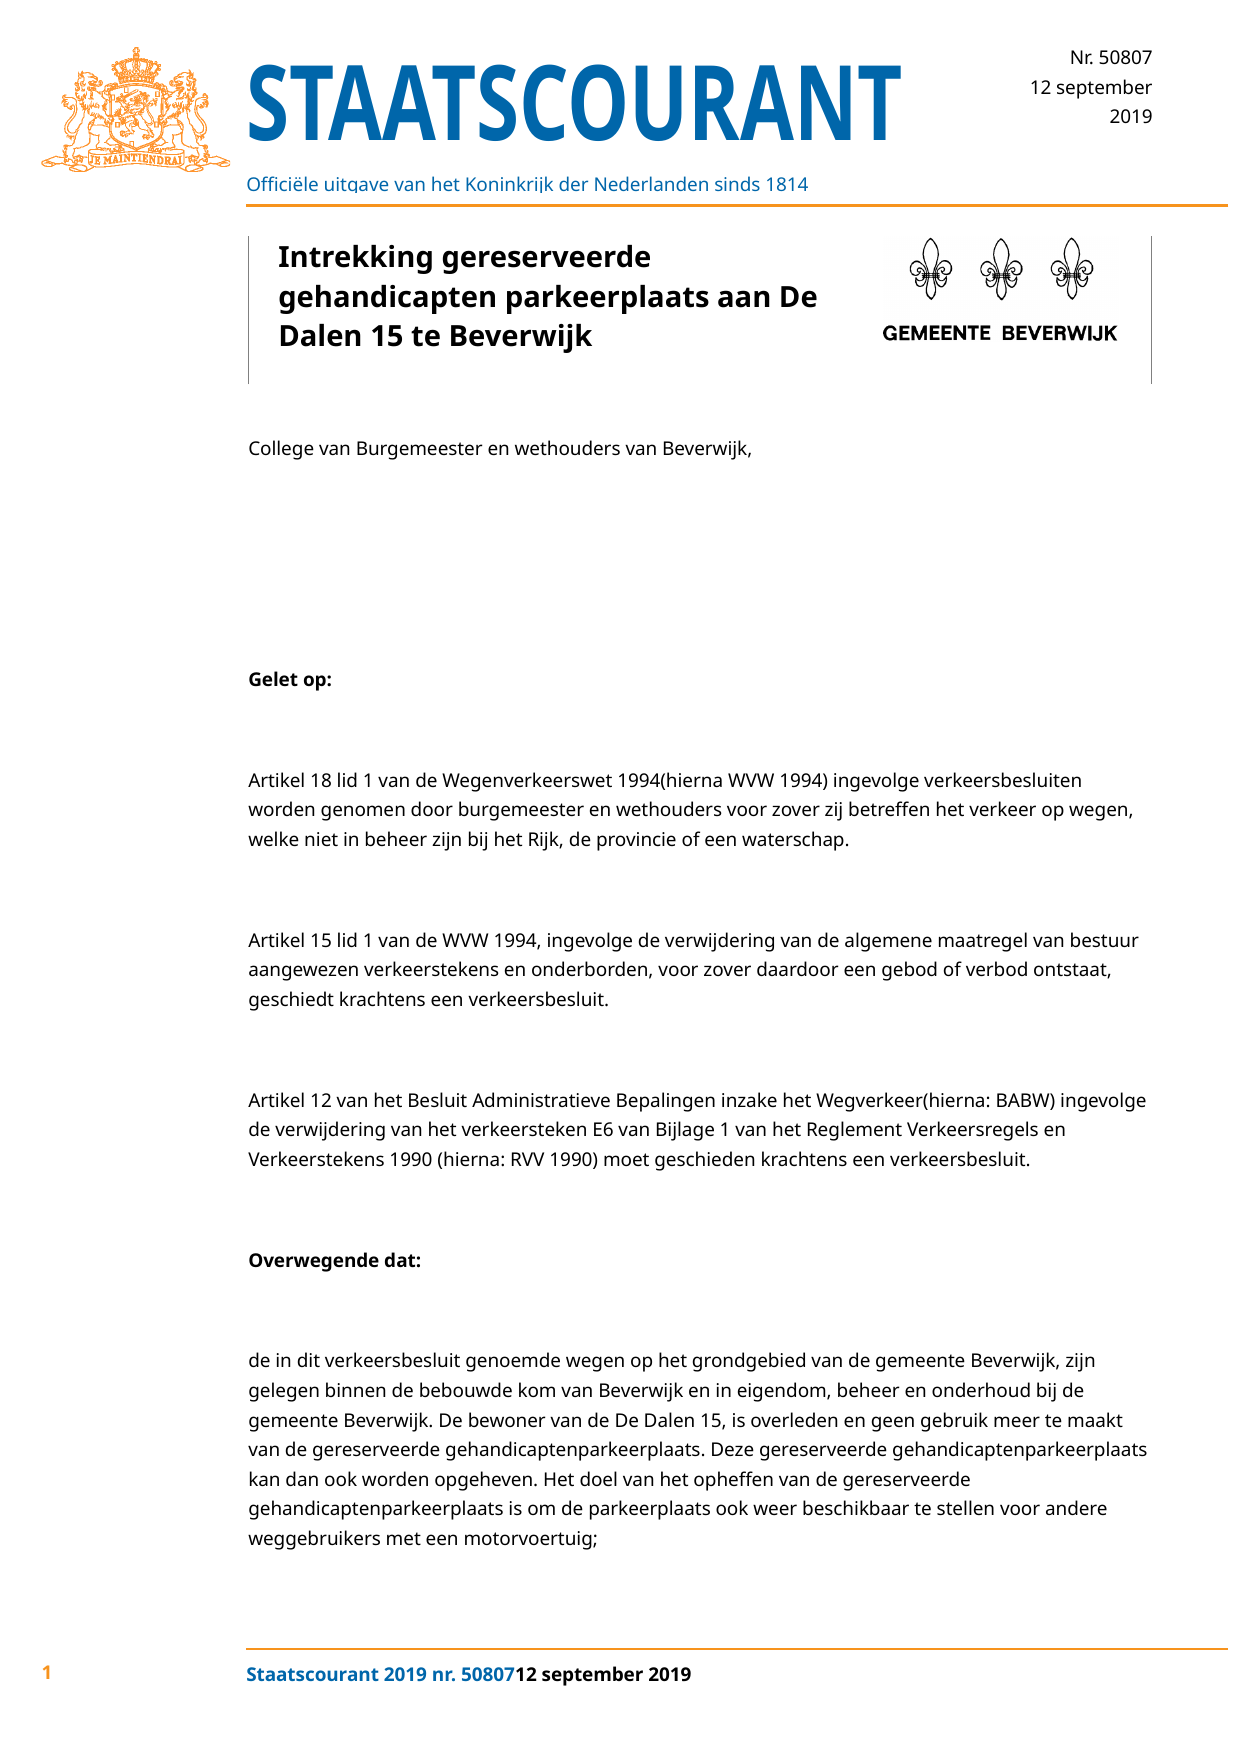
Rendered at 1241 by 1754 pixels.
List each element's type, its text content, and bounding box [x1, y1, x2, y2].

text Gelet op: [248, 666, 1152, 692]
text Artikel 12 van het Besluit Administratieve Bepalingen inzake het Wegverkeer(hierna: BABW) ingevolge de verwijdering van het verkeersteken E6 van Bijlage 1 van het Reglement Verkeersregels en Verkeerstekens 1990 (hierna: RVV 1990) moet geschieden krachtens een verkeersbesluit. [248, 1087, 1152, 1172]
table_header Intrekking gereserveerde gehandicapten parkeerplaats aan De Dalen 15 te Beverwijk [249, 236, 850, 384]
text College van Burgemeester en wethouders van Beverwijk, [248, 435, 1152, 460]
text Artikel 15 lid 1 van de WVW 1994, ingevolge de verwijdering van de algemene maatregel van bestuur aangewezen verkeerstekens en onderborden, voor zover daardoor een gebod of verbod ontstaat, geschiedt krachtens een verkeersbesluit. [248, 927, 1152, 1012]
text Overwegende dat: [248, 1247, 1152, 1272]
text de in dit verkeersbesluit genoemde wegen op het grondgebied van de gemeente Beverwijk, zijn gelegen binnen de bebouwde kom van Beverwijk en in eigendom, beheer en onderhoud bij de gemeente Beverwijk. De bewoner van de De Dalen 15, is overleden en geen gebruik meer te maakt van de gereserveerde gehandicaptenparkeerplaats. Deze gereserveerde gehandicaptenparkeerplaats kan dan ook worden opgeheven. Het doel van het opheffen van de gereserveerde gehandicaptenparkeerplaats is om de parkeerplaats ook weer beschikbaar te stellen voor andere weggebruikers met een motorvoertuig; [248, 1348, 1152, 1551]
picture [882, 236, 1119, 342]
text Artikel 18 lid 1 van de Wegenverkeerswet 1994(hierna WVW 1994) ingevolge verkeersbesluiten worden genomen door burgemeester en wethouders voor zover zij betreffen het verkeer op wegen, welke niet in beheer zijn bij het Rijk, de provincie of een waterschap. [248, 767, 1152, 852]
table_header [850, 236, 1151, 384]
picture [41, 47, 231, 172]
